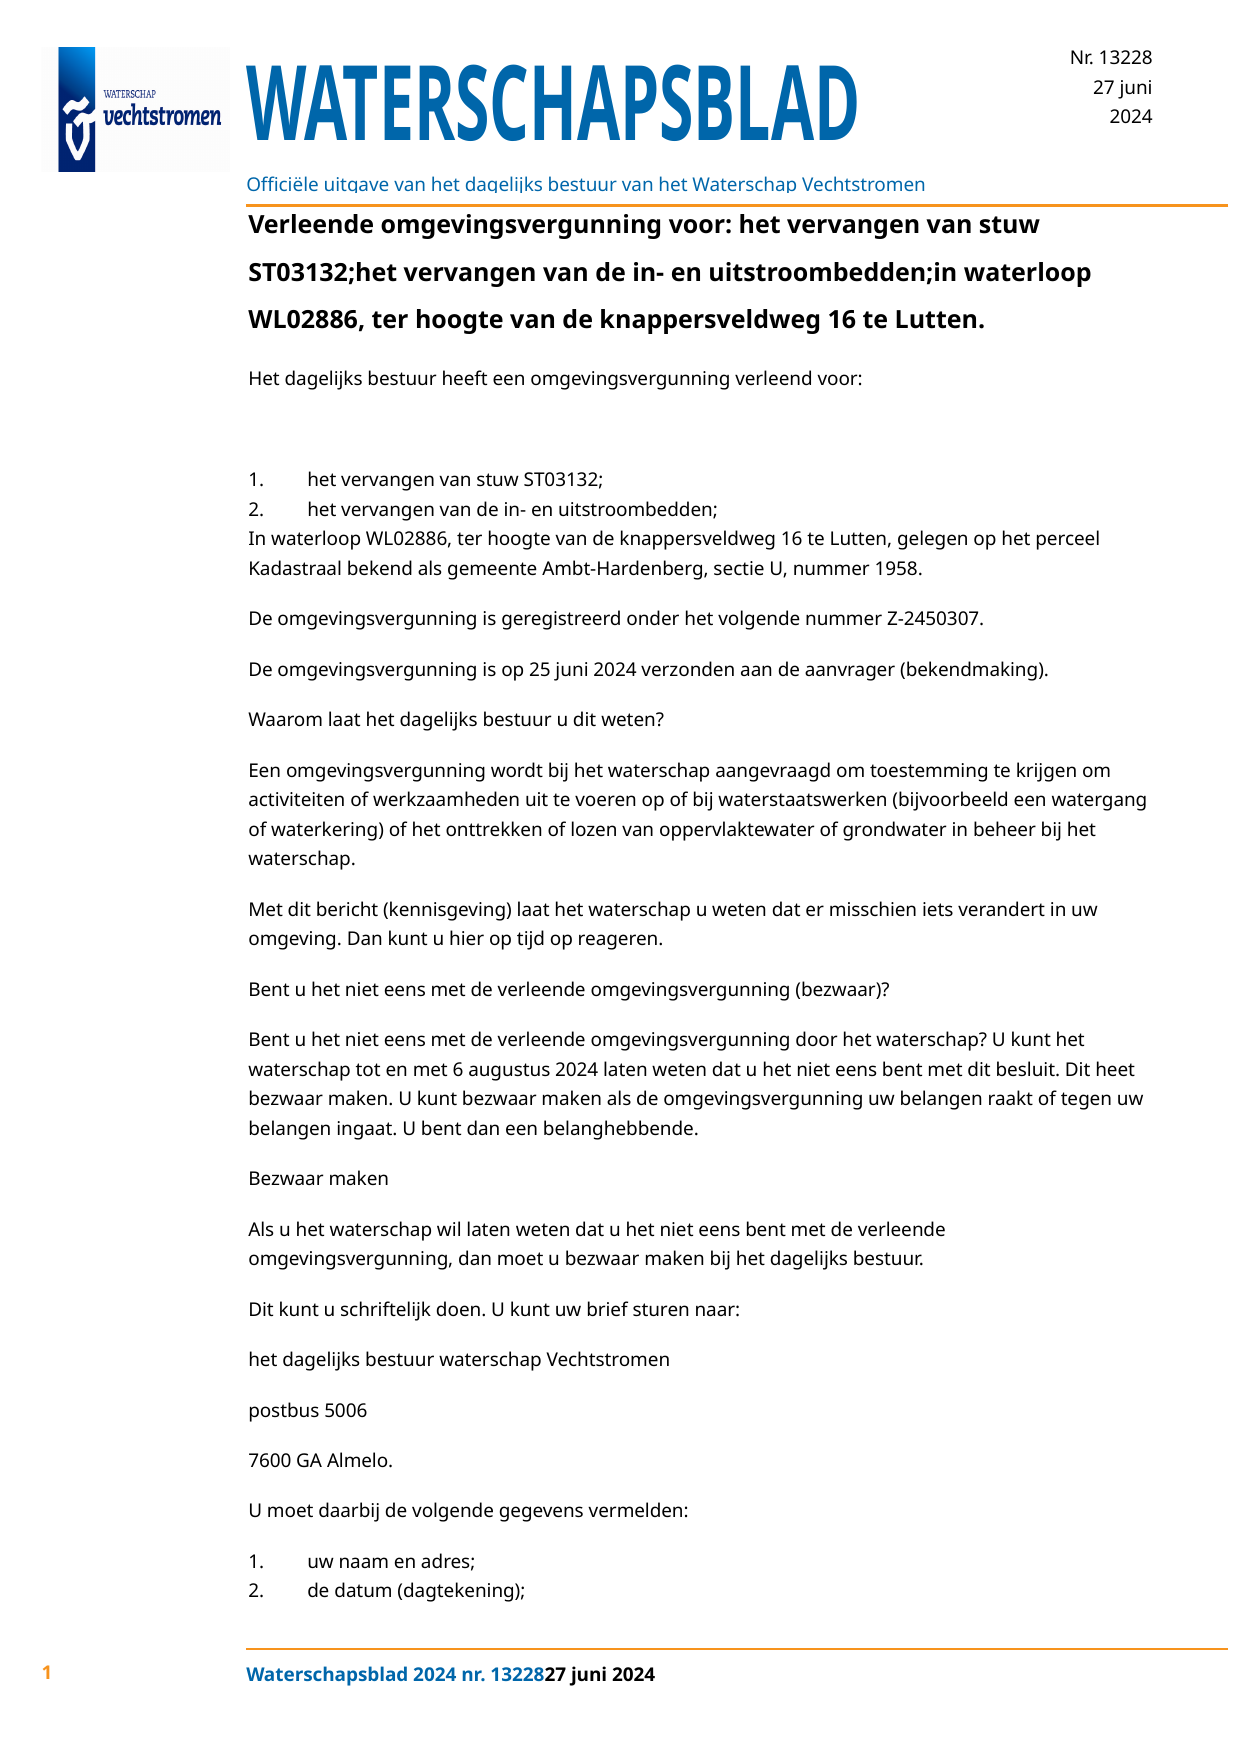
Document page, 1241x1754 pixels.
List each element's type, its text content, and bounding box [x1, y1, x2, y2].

picture [41, 47, 231, 172]
text Verleende omgevingsvergunning voor: het vervangen van stuw ST03132;het vervangen van de in- en uitstroombedden;in waterloop WL02886, ter hoogte van de knappersveldweg 16 te Lutten. [248, 207, 1152, 336]
text U moet daarbij de volgende gegevens vermelden: [248, 1498, 1152, 1523]
text Met dit bericht (kennisgeving) laat het waterschap u weten dat er misschien iets verandert in uw omgeving. Dan kunt u hier op tijd op reageren. [248, 896, 1152, 951]
list het vervangen van de in- en uitstroombedden; [248, 496, 1152, 522]
text Bent u het niet eens met de verleende omgevingsvergunning (bezwaar)? [248, 976, 1152, 1002]
text Bezwaar maken [248, 1166, 1152, 1191]
text In waterloop WL02886, ter hoogte van de knappersveldweg 16 te Lutten, gelegen op het perceel Kadastraal bekend als gemeente Ambt-Hardenberg, sectie U, nummer 1958. [248, 526, 1152, 581]
list uw naam en adres; [248, 1548, 1152, 1574]
text Bent u het niet eens met de verleende omgevingsvergunning door het waterschap? U kunt het waterschap tot en met 6 augustus 2024 laten weten dat u het niet eens bent met dit besluit. Dit heet bezwaar maken. U kunt bezwaar maken als de omgevingsvergunning uw belangen raakt of tegen uw belangen ingaat. U bent dan een belanghebbende. [248, 1026, 1152, 1141]
text Als u het waterschap wil laten weten dat u het niet eens bent met de verleende omgevingsvergunning, dan moet u bezwaar maken bij het dagelijks bestuur. [248, 1216, 1152, 1271]
text De omgevingsvergunning is op 25 juni 2024 verzonden aan de aanvrager (bekendmaking). [248, 656, 1152, 682]
text het dagelijks bestuur waterschap Vechtstromen [248, 1346, 1152, 1372]
list het vervangen van stuw ST03132; [248, 466, 1152, 492]
list de datum (dagtekening); [248, 1578, 1152, 1603]
text Een omgevingsvergunning wordt bij het waterschap aangevraagd om toestemming te krijgen om activiteiten of werkzaamheden uit te voeren op of bij waterstaatswerken (bijvoorbeeld een watergang of waterkering) of het onttrekken of lozen van oppervlaktewater of grondwater in beheer bij het waterschap. [248, 757, 1152, 871]
text De omgevingsvergunning is geregistreerd onder het volgende nummer Z-2450307. [248, 606, 1152, 631]
text Waarom laat het dagelijks bestuur u dit weten? [248, 706, 1152, 732]
text Dit kunt u schriftelijk doen. U kunt uw brief sturen naar: [248, 1296, 1152, 1322]
text postbus 5006 [248, 1397, 1152, 1422]
text 7600 GA Almelo. [248, 1447, 1152, 1473]
text Het dagelijks bestuur heeft een omgevingsvergunning verleend voor: [248, 366, 1152, 391]
